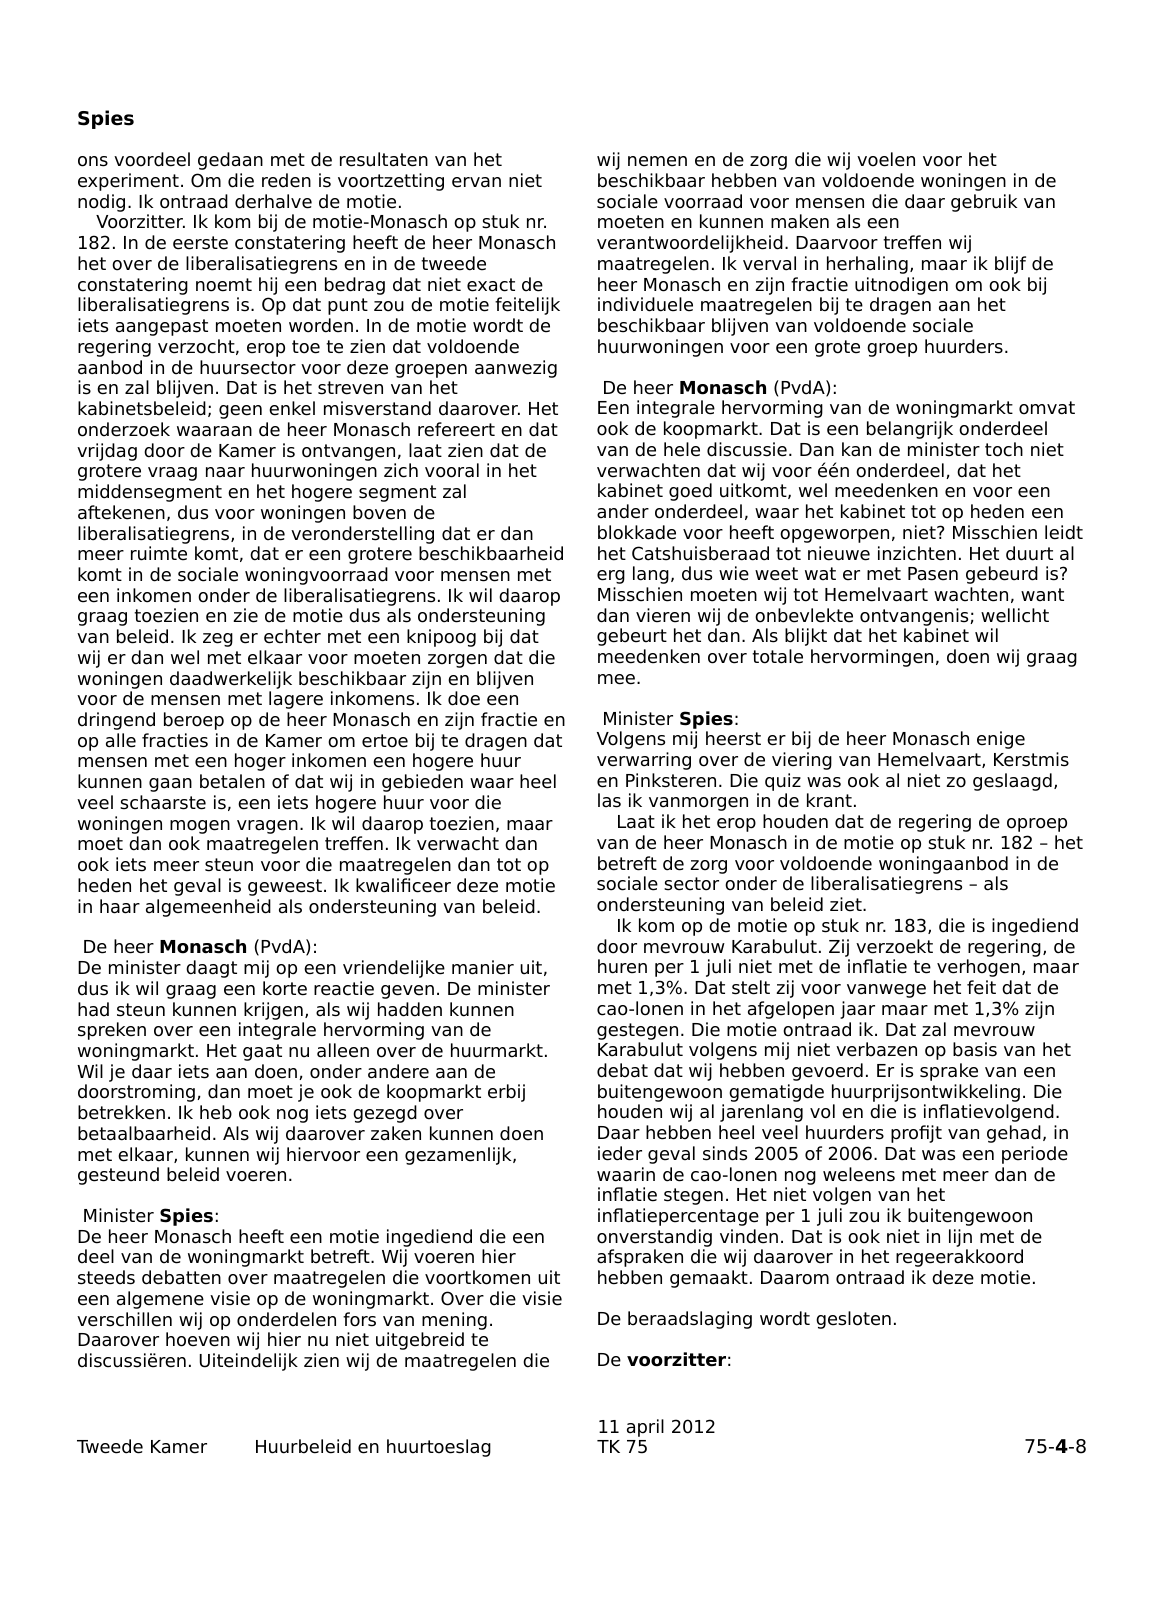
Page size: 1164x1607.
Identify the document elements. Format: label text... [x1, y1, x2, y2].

text De minister daagt mij op een vriendelijke manier uit, dus ik wil graag een korte reactie geven. De minister had steun kunnen krijgen, als wij hadden kunnen spreken over een integrale hervorming van de woningmarkt. Het gaat nu alleen over de huurmarkt. Wil je daar iets aan doen, onder andere aan de doorstroming, dan moet je ook de koopmarkt erbij betrekken. Ik heb ook nog iets gezegd over betaalbaarheid. Als wij daarover zaken kunnen doen met elkaar, kunnen wij hiervoor een gezamenlijk, gesteund beleid voeren. [77, 958, 567, 1186]
text Ik kom op de motie op stuk nr. 183, die is ingediend door mevrouw Karabulut. Zij verzoekt de regering, de huren per 1 juli niet met de inflatie te verhogen, maar met 1,3%. Dat stelt zij voor vanwege het feit dat de cao-lonen in het afgelopen jaar maar met 1,3% zijn gestegen. Die motie ontraad ik. Dat zal mevrouw Karabulut volgens mij niet verbazen op basis van het debat dat wij hebben gevoerd. Er is sprake van een buitengewoon gematigde huurprijsontwikkeling. Die houden wij al jarenlang vol en die is inflatievolgend. Daar hebben heel veel huurders profijt van gehad, in ieder geval sinds 2005 of 2006. Dat was een periode waarin de cao-lonen nog weleens met meer dan de inflatie stegen. Het niet volgen van het inflatiepercentage per 1 juli zou ik buitengewoon onverstandig vinden. Dat is ook niet in lijn met de afspraken die wij daarover in het regeerakkoord hebben gemaakt. Daarom ontraad ik deze motie. [596, 916, 1087, 1289]
text De voorzitter: [596, 1349, 1087, 1370]
text Minister Spies: [596, 708, 1087, 729]
text Een integrale hervorming van de woningmarkt omvat ook de koopmarkt. Dat is een belangrijk onderdeel van de hele discussie. Dan kan de minister toch niet verwachten dat wij voor één onderdeel, dat het kabinet goed uitkomt, wel meedenken en voor een ander onderdeel, waar het kabinet tot op heden een blokkade voor heeft opgeworpen, niet? Misschien leidt het Catshuisberaad tot nieuwe inzichten. Het duurt al erg lang, dus wie weet wat er met Pasen gebeurd is? Misschien moeten wij tot Hemelvaart wachten, want dan vieren wij de onbevlekte ontvangenis; wellicht gebeurt het dan. Als blijkt dat het kabinet wil meedenken over totale hervormingen, doen wij graag mee. [596, 398, 1087, 688]
text De heer Monasch (PvdA): [596, 377, 1087, 398]
text Voorzitter. Ik kom bij de motie-Monasch op stuk nr. 182. In de eerste constatering heeft de heer Monasch het over de liberalisatiegrens en in de tweede constatering noemt hij een bedrag dat niet exact de liberalisatiegrens is. Op dat punt zou de motie feitelijk iets aangepast moeten worden. In de motie wordt de regering verzocht, erop toe te zien dat voldoende aanbod in de huursector voor deze groepen aanwezig is en zal blijven. Dat is het streven van het kabinetsbeleid; geen enkel misverstand daarover. Het onderzoek waaraan de heer Monasch refereert en dat vrijdag door de Kamer is ontvangen, laat zien dat de grotere vraag naar huurwoningen zich vooral in het middensegment en het hogere segment zal aftekenen, dus voor woningen boven de liberalisatiegrens, in de veronderstelling dat er dan meer ruimte komt, dat er een grotere beschikbaarheid komt in de sociale woningvoorraad voor mensen met een inkomen onder de liberalisatiegrens. Ik wil daarop graag toezien en zie de motie dus als ondersteuning van beleid. Ik zeg er echter met een knipoog bij dat wij er dan wel met elkaar voor moeten zorgen dat die woningen daadwerkelijk beschikbaar zijn en blijven voor de mensen met lagere inkomens. Ik doe een dringend beroep op de heer Monasch en zijn fractie en op alle fracties in de Kamer om ertoe bij te dragen dat mensen met een hoger inkomen een hogere huur kunnen gaan betalen of dat wij in gebieden waar heel veel schaarste is, een iets hogere huur voor die woningen mogen vragen. Ik wil daarop toezien, maar moet dan ook maatregelen treffen. Ik verwacht dan ook iets meer steun voor die maatregelen dan tot op heden het geval is geweest. Ik kwalificeer deze motie in haar algemeenheid als ondersteuning van beleid. [77, 212, 567, 917]
text De beraadslaging wordt gesloten. [596, 1309, 1087, 1329]
text Volgens mij heerst er bij de heer Monasch enige verwarring over de viering van Hemelvaart, Kerstmis en Pinksteren. Die quiz was ook al niet zo geslaagd, las ik vanmorgen in de krant. [596, 729, 1087, 812]
text Minister Spies: [77, 1206, 567, 1227]
text De heer Monasch heeft een motie ingediend die een deel van de woningmarkt betreft. Wij voeren hier steeds debatten over maatregelen die voortkomen uit een algemene visie op de woningmarkt. Over die visie verschillen wij op onderdelen fors van mening. Daarover hoeven wij hier nu niet uitgebreid te discussiëren. Uiteindelijk zien wij de maatregelen die [77, 1227, 567, 1372]
text De heer Monasch (PvdA): [77, 937, 567, 958]
text wij nemen en de zorg die wij voelen voor het beschikbaar hebben van voldoende woningen in de sociale voorraad voor mensen die daar gebruik van moeten en kunnen maken als een verantwoordelijkheid. Daarvoor treffen wij maatregelen. Ik verval in herhaling, maar ik blijf de heer Monasch en zijn fractie uitnodigen om ook bij individuele maatregelen bij te dragen aan het beschikbaar blijven van voldoende sociale huurwoningen voor een grote groep huurders. [596, 150, 1087, 357]
text ons voordeel gedaan met de resultaten van het experiment. Om die reden is voortzetting ervan niet nodig. Ik ontraad derhalve de motie. [77, 150, 567, 212]
text Laat ik het erop houden dat de regering de oproep van de heer Monasch in de motie op stuk nr. 182 – het betreft de zorg voor voldoende woningaanbod in de sociale sector onder de liberalisatiegrens – als ondersteuning van beleid ziet. [596, 812, 1087, 916]
